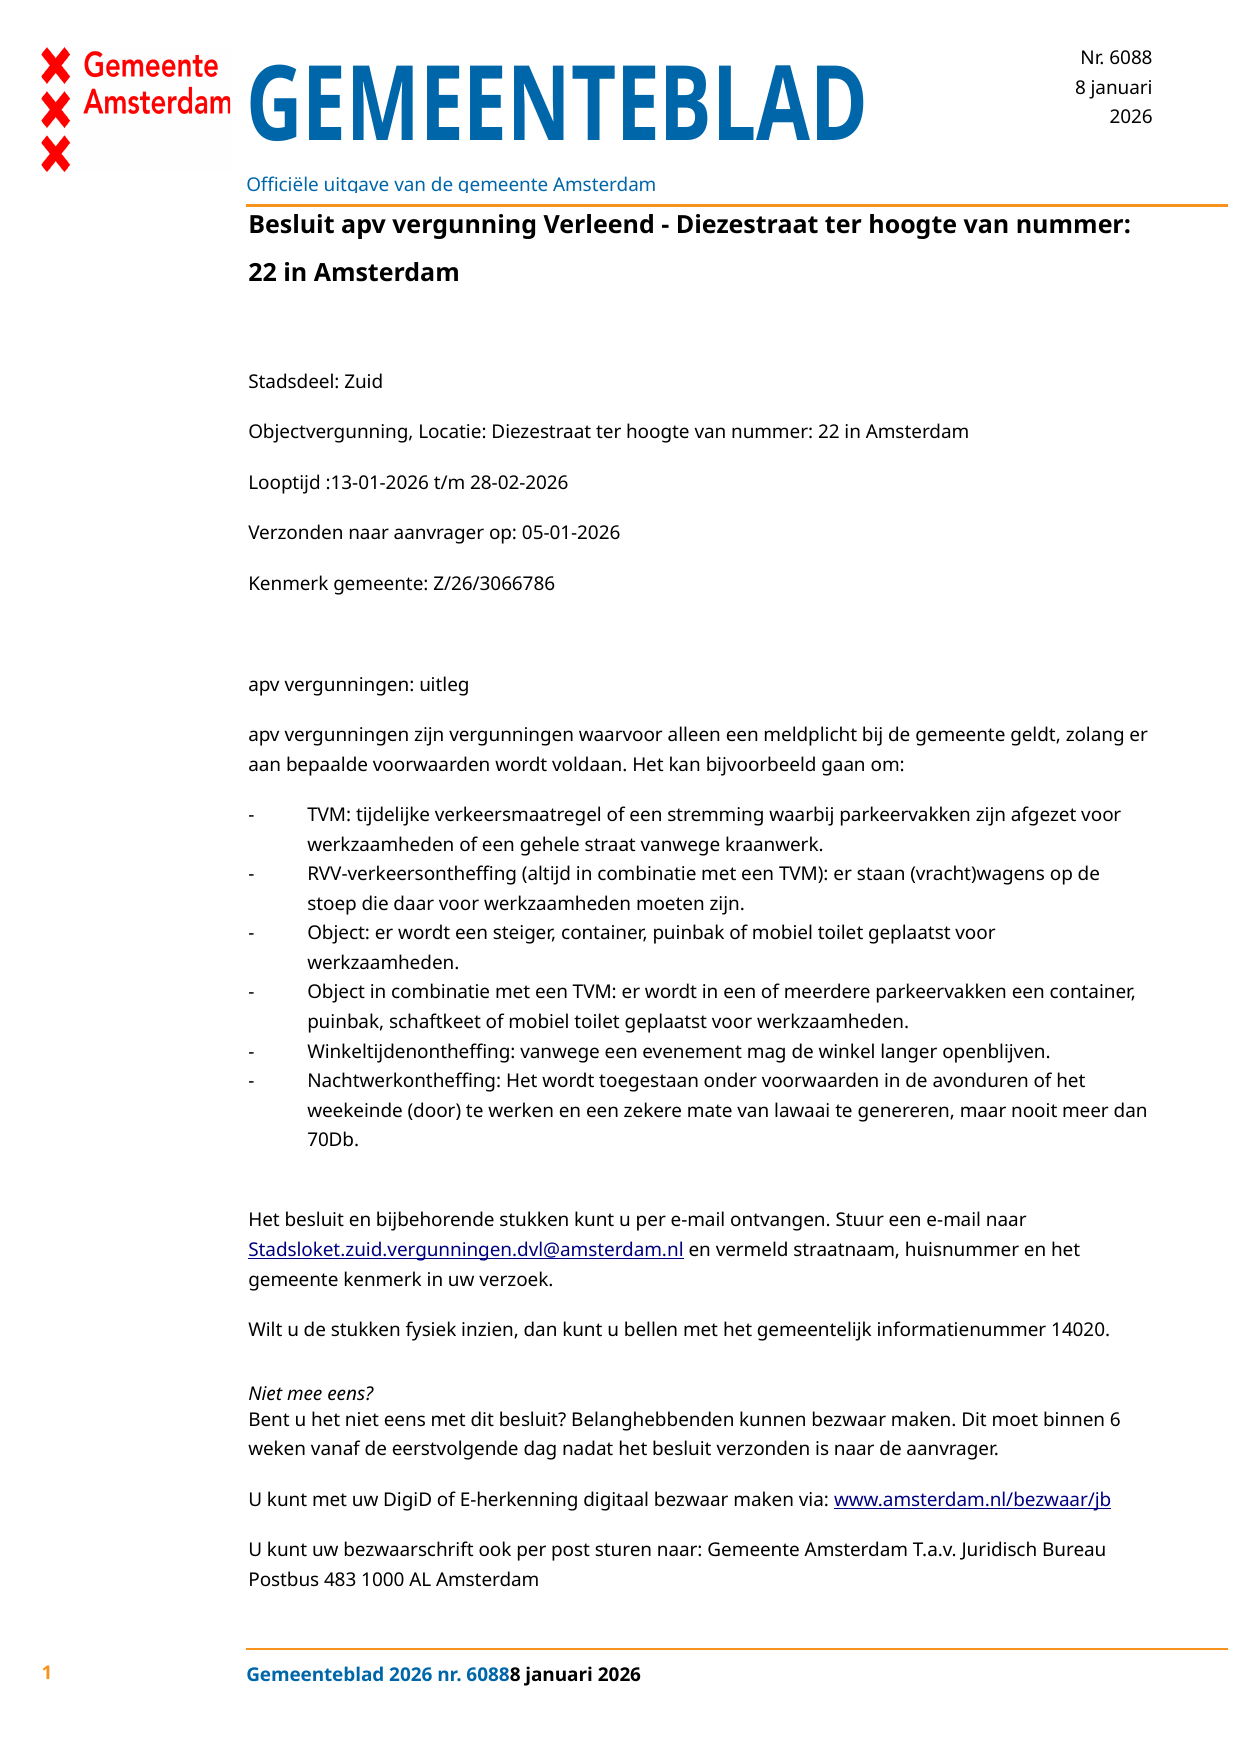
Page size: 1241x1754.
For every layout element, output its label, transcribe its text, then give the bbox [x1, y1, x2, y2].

text Objectvergunning, Locatie: Diezestraat ter hoogte van nummer: 22 in Amsterdam [248, 419, 1152, 444]
text apv vergunningen: uitleg [248, 671, 1152, 697]
text Niet mee eens? [248, 1380, 1152, 1406]
list Nachtwerkontheffing: Het wordt toegestaan onder voorwaarden in de avonduren of het weekeinde (door) te werken en een zekere mate van lawaai te genereren, maar nooit meer dan 70Db. [248, 1067, 1152, 1152]
text U kunt met uw DigiD of E-herkenning digitaal bezwaar maken via: www.amsterdam.nl/bezwaar/jb [248, 1486, 1152, 1512]
picture [41, 47, 231, 172]
list Object: er wordt een steiger, container, puinbak of mobiel toilet geplaatst voor werkzaamheden. [248, 919, 1152, 975]
text apv vergunningen zijn vergunningen waarvoor alleen een meldplicht bij de gemeente geldt, zolang er aan bepaalde voorwaarden wordt voldaan. Het kan bijvoorbeeld gaan om: [248, 721, 1152, 777]
list Winkeltijdenontheffing: vanwege een evenement mag de winkel langer openblijven. [248, 1038, 1152, 1064]
text Bent u het niet eens met dit besluit? Belanghebbenden kunnen bezwaar maken. Dit moet binnen 6 weken vanaf de eerstvolgende dag nadat het besluit verzonden is naar de aanvrager. [248, 1406, 1152, 1461]
text Kenmerk gemeente: Z/26/3066786 [248, 570, 1152, 596]
text Stadsdeel: Zuid [248, 368, 1152, 394]
text U kunt uw bezwaarschrift ook per post sturen naar: Gemeente Amsterdam T.a.v. Juridisch Bureau Postbus 483 1000 AL Amsterdam [248, 1536, 1152, 1592]
text Besluit apv vergunning Verleend - Diezestraat ter hoogte van nummer: 22 in Amsterdam [248, 207, 1152, 288]
list TVM: tijdelijke verkeersmaatregel of een stremming waarbij parkeervakken zijn afgezet voor werkzaamheden of een gehele straat vanwege kraanwerk. [248, 801, 1152, 857]
text Verzonden naar aanvrager op: 05-01-2026 [248, 519, 1152, 545]
text Wilt u de stukken fysiek inzien, dan kunt u bellen met het gemeentelijk informatienummer 14020. [248, 1316, 1152, 1342]
list Object in combinatie met een TVM: er wordt in een of meerdere parkeervakken een container, puinbak, schaftkeet of mobiel toilet geplaatst voor werkzaamheden. [248, 979, 1152, 1034]
text Looptijd :13-01-2026 t/m 28-02-2026 [248, 469, 1152, 495]
list RVV-verkeersontheffing (altijd in combinatie met een TVM): er staan (vracht)wagens op de stoep die daar voor werkzaamheden moeten zijn. [248, 860, 1152, 916]
text Het besluit en bijbehorende stukken kunt u per e-mail ontvangen. Stuur een e-mail naar Stadsloket.zuid.vergunningen.dvl@amsterdam.nl en vermeld straatnaam, huisnummer en het gemeente kenmerk in uw verzoek. [248, 1207, 1152, 1292]
